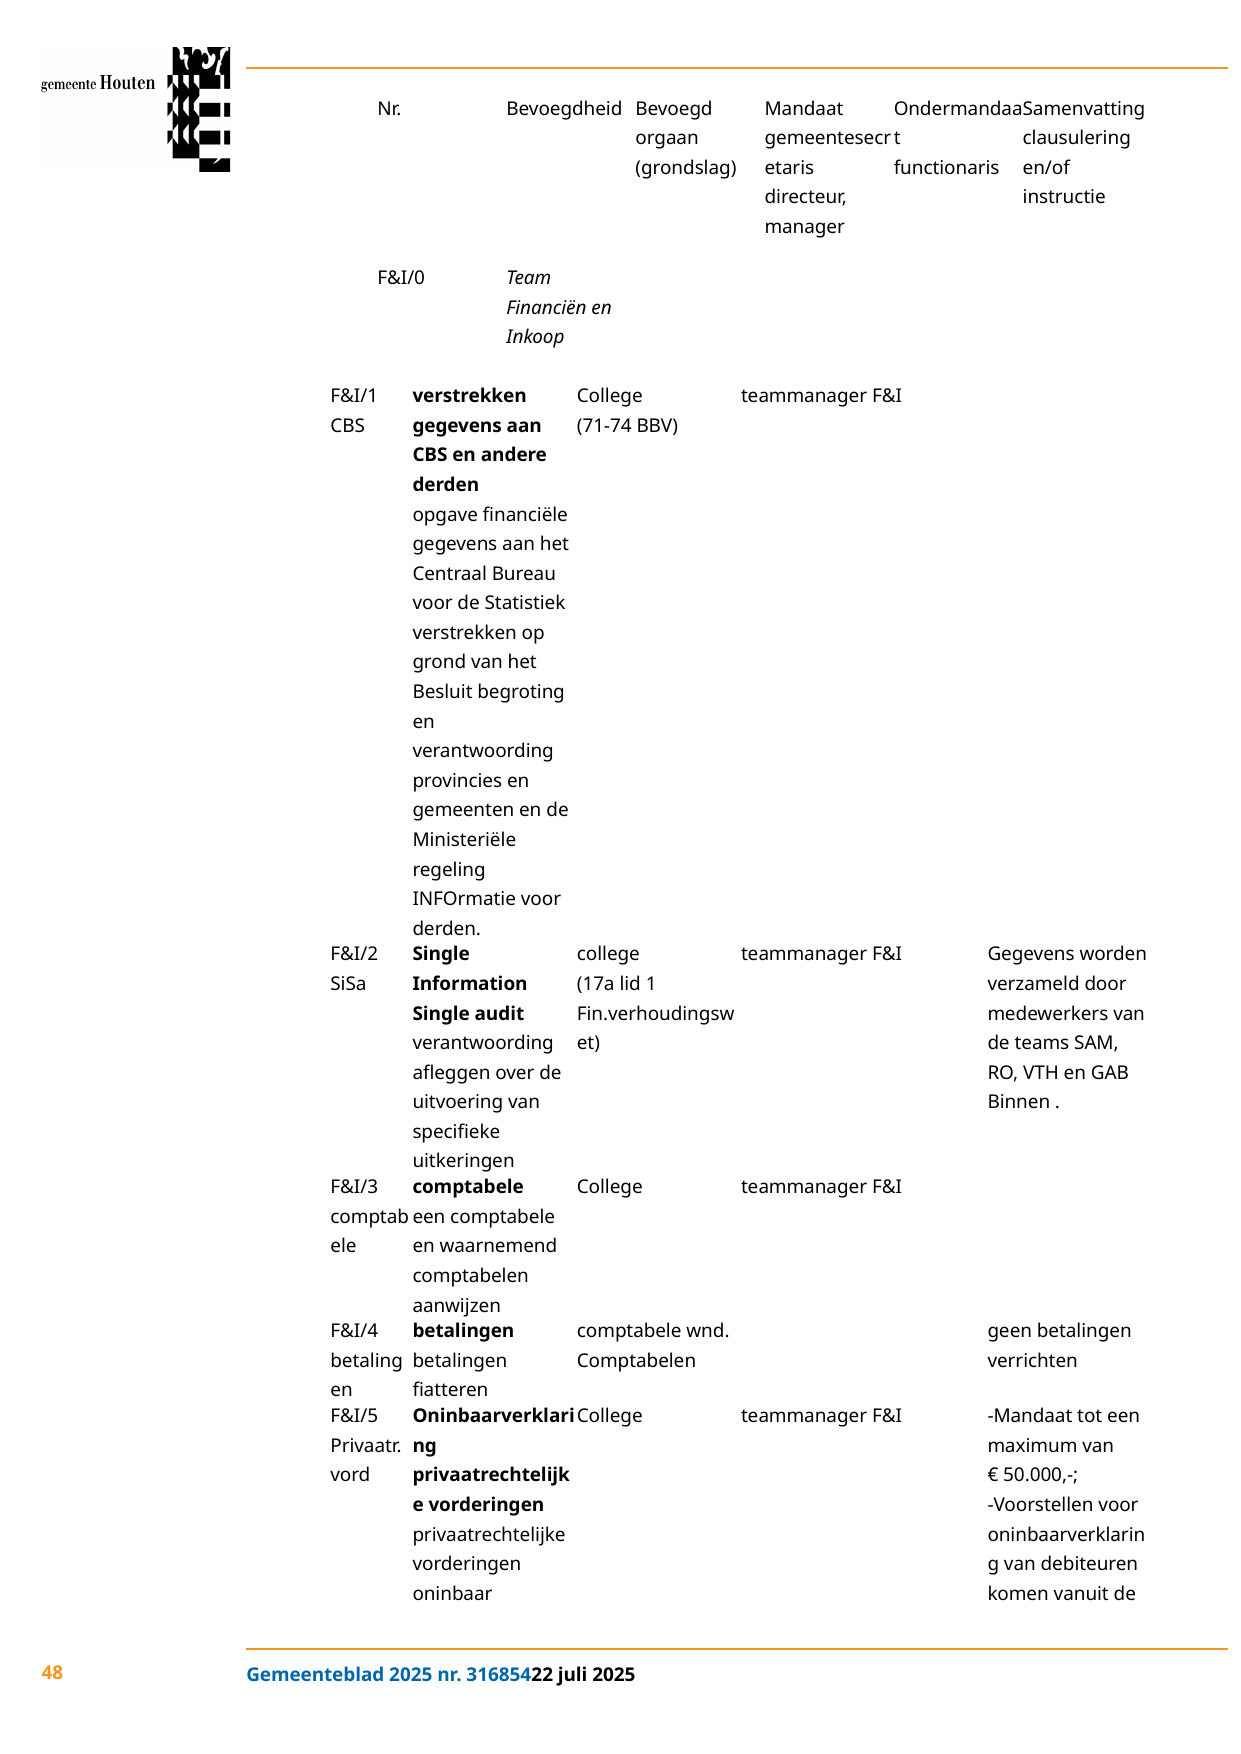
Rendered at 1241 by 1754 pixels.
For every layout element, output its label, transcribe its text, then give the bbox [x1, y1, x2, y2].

table_cell Single Information Single audit verantwoording afleggen over de uitvoering van specifieke uitkeringen [412, 941, 577, 1173]
table_cell F&I/3 comptabele [330, 1174, 412, 1317]
table_header F&I/1 CBS [330, 383, 412, 941]
table_cell F&I/2 SiSa [330, 941, 412, 1173]
table_header teammanager F&I [741, 383, 905, 941]
table_cell [741, 1318, 905, 1402]
table_cell [894, 239, 1022, 264]
table_header Mandaat gemeentesecretaris directeur, manager [764, 95, 893, 239]
table_cell Gegevens worden verzameld door medewerkers van de teams SAM, RO, VTH en GAB Binnen . [987, 941, 1152, 1173]
table_cell teammanager F&I [741, 1174, 905, 1317]
table_cell [1023, 239, 1152, 264]
table_cell [248, 1174, 330, 1317]
table_cell F&I/0 [377, 265, 506, 349]
table_cell [248, 239, 377, 264]
table_cell [248, 941, 330, 1173]
table_cell [905, 1403, 987, 1606]
table_header [248, 95, 377, 239]
table_cell college (17a lid 1 Fin.verhoudingswet) [577, 941, 741, 1173]
table_cell -Mandaat tot een maximum van € 50.000,-; -Voorstellen voor oninbaarverklaring van debiteuren komen vanuit de [987, 1403, 1152, 1606]
table_cell College [577, 1174, 741, 1317]
table_cell F&I/5 Privaatr. vord [330, 1403, 412, 1606]
table_cell [987, 1174, 1152, 1317]
table_header Bevoegdheid [506, 95, 635, 239]
table_cell [248, 1318, 330, 1402]
table_cell [764, 265, 893, 349]
table_cell teammanager F&I [741, 941, 905, 1173]
table_header Nr. [377, 95, 506, 239]
picture [41, 47, 231, 172]
table_header Samenvatting clausulering en/of instructie [1023, 95, 1152, 239]
table_cell [894, 265, 1022, 349]
table_header Ondermandaat functionaris [894, 95, 1022, 239]
table_header [248, 383, 330, 941]
table_header [905, 383, 987, 941]
table_cell [905, 1318, 987, 1402]
table_cell geen betalingen verrichten [987, 1318, 1152, 1402]
table_header verstrekken gegevens aan CBS en andere derden opgave financiële gegevens aan het Centraal Bureau voor de Statistiek verstrekken op grond van het Besluit begroting en verantwoording provincies en gemeenten en de Ministeriële regeling INFOrmatie voor derden. [412, 383, 577, 941]
table_cell College [577, 1403, 741, 1606]
table_cell [248, 1403, 330, 1606]
table_cell comptabele wnd. Comptabelen [577, 1318, 741, 1402]
table_header [987, 383, 1152, 941]
table_cell [905, 941, 987, 1173]
table_cell [506, 239, 635, 264]
table_cell Team Financiën en Inkoop [506, 265, 635, 349]
table_cell comptabele een comptabele en waarnemend comptabelen aanwijzen [412, 1174, 577, 1317]
table_cell teammanager F&I [741, 1403, 905, 1606]
table_header Bevoegd orgaan (grondslag) [635, 95, 764, 239]
table_cell betalingen betalingen fiatteren [412, 1318, 577, 1402]
table_cell [635, 239, 764, 264]
table_cell [905, 1174, 987, 1317]
table_cell [1023, 265, 1152, 349]
table_cell [635, 265, 764, 349]
table_header College (71-74 BBV) [577, 383, 741, 941]
table_cell [248, 265, 377, 349]
table_cell [764, 239, 893, 264]
table_cell F&I/4 betalingen [330, 1318, 412, 1402]
table_cell [377, 239, 506, 264]
table_cell Oninbaarverklaring privaatrechtelijke vorderingen privaatrechtelijke vorderingen oninbaar [412, 1403, 577, 1606]
